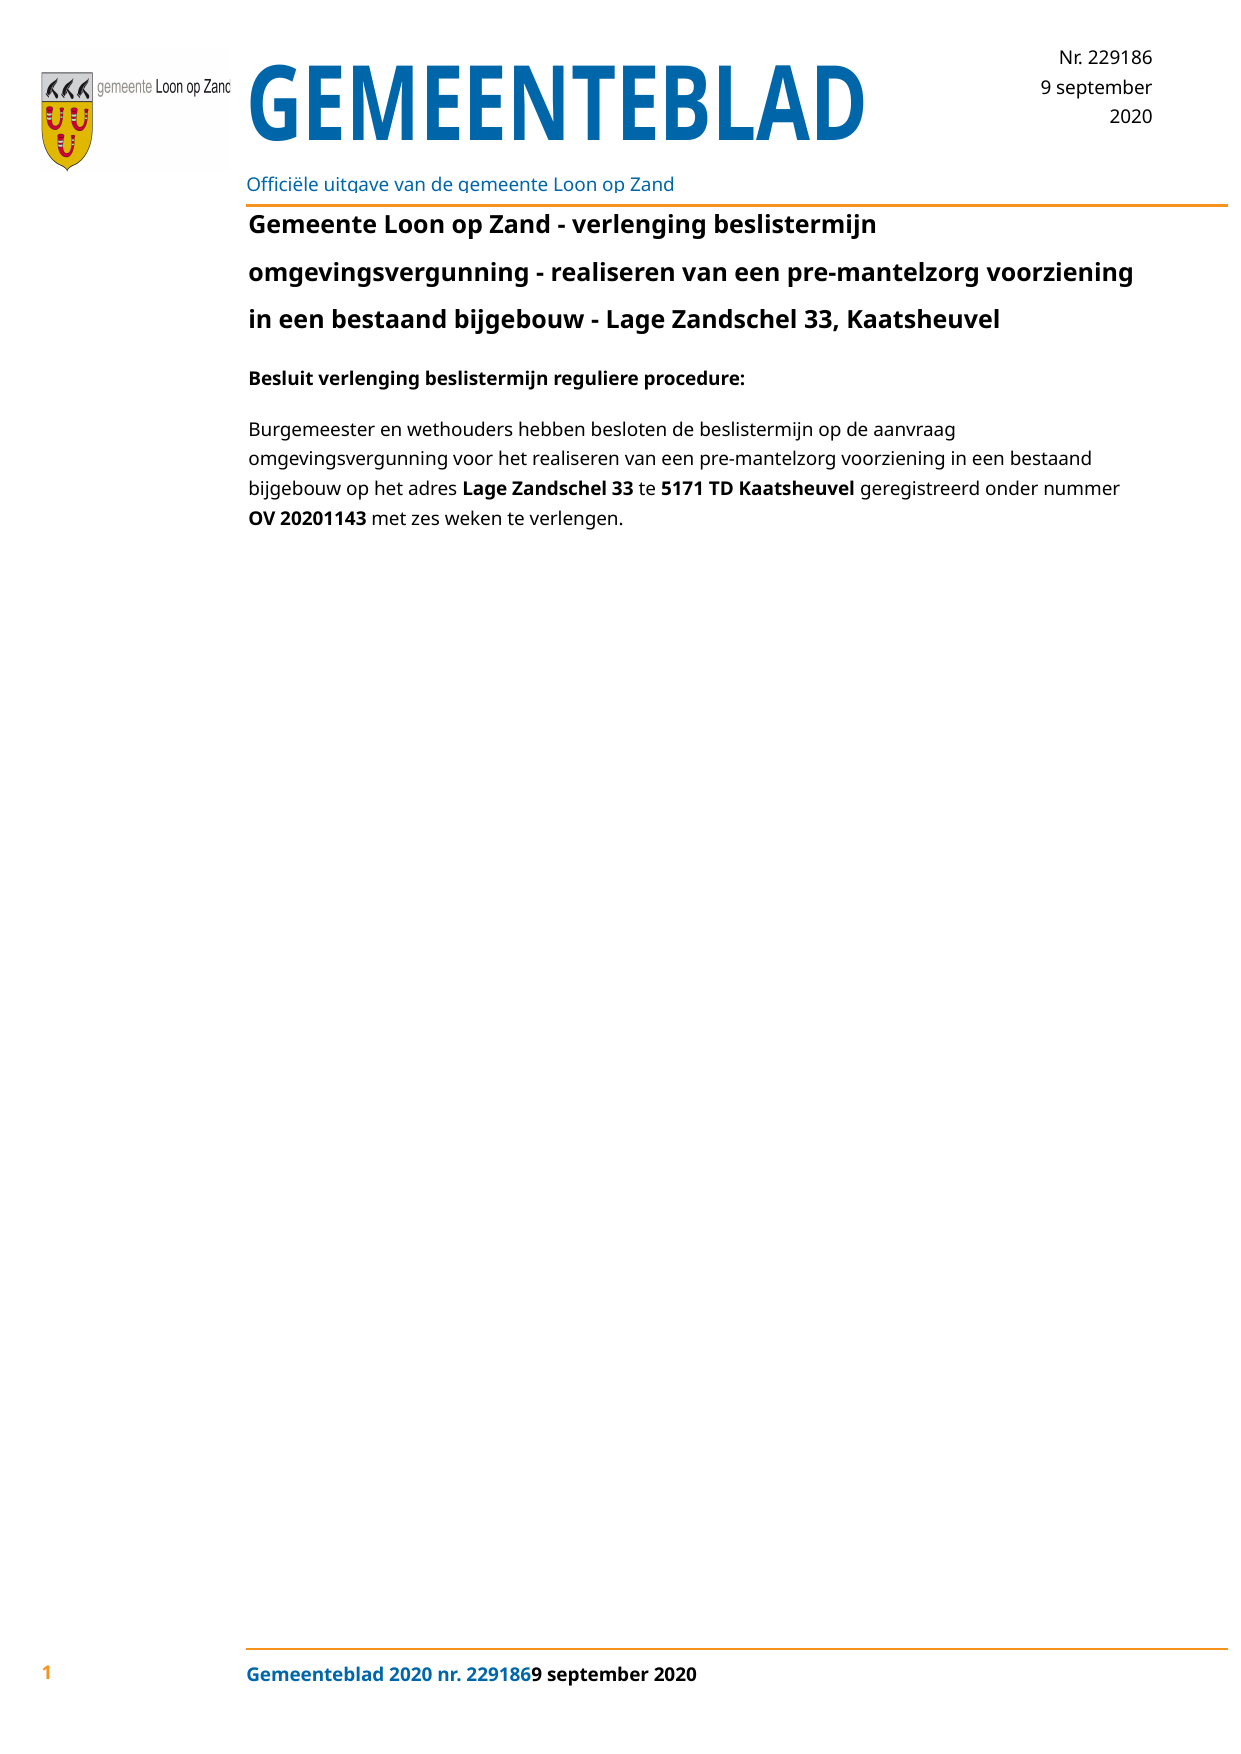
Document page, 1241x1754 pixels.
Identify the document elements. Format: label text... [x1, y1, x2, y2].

text Burgemeester en wethouders hebben besloten de beslistermijn op de aanvraag omgevingsvergunning voor het realiseren van een pre-mantelzorg voorziening in een bestaand bijgebouw op het adres Lage Zandschel 33 te 5171 TD Kaatsheuvel geregistreerd onder nummer OV 20201143 met zes weken te verlengen. [248, 416, 1152, 530]
text Besluit verlenging beslistermijn reguliere procedure: [248, 366, 1152, 391]
picture [41, 47, 231, 172]
text Gemeente Loon op Zand - verlenging beslistermijn omgevingsvergunning - realiseren van een pre-mantelzorg voorziening in een bestaand bijgebouw - Lage Zandschel 33, Kaatsheuvel [248, 207, 1152, 336]
